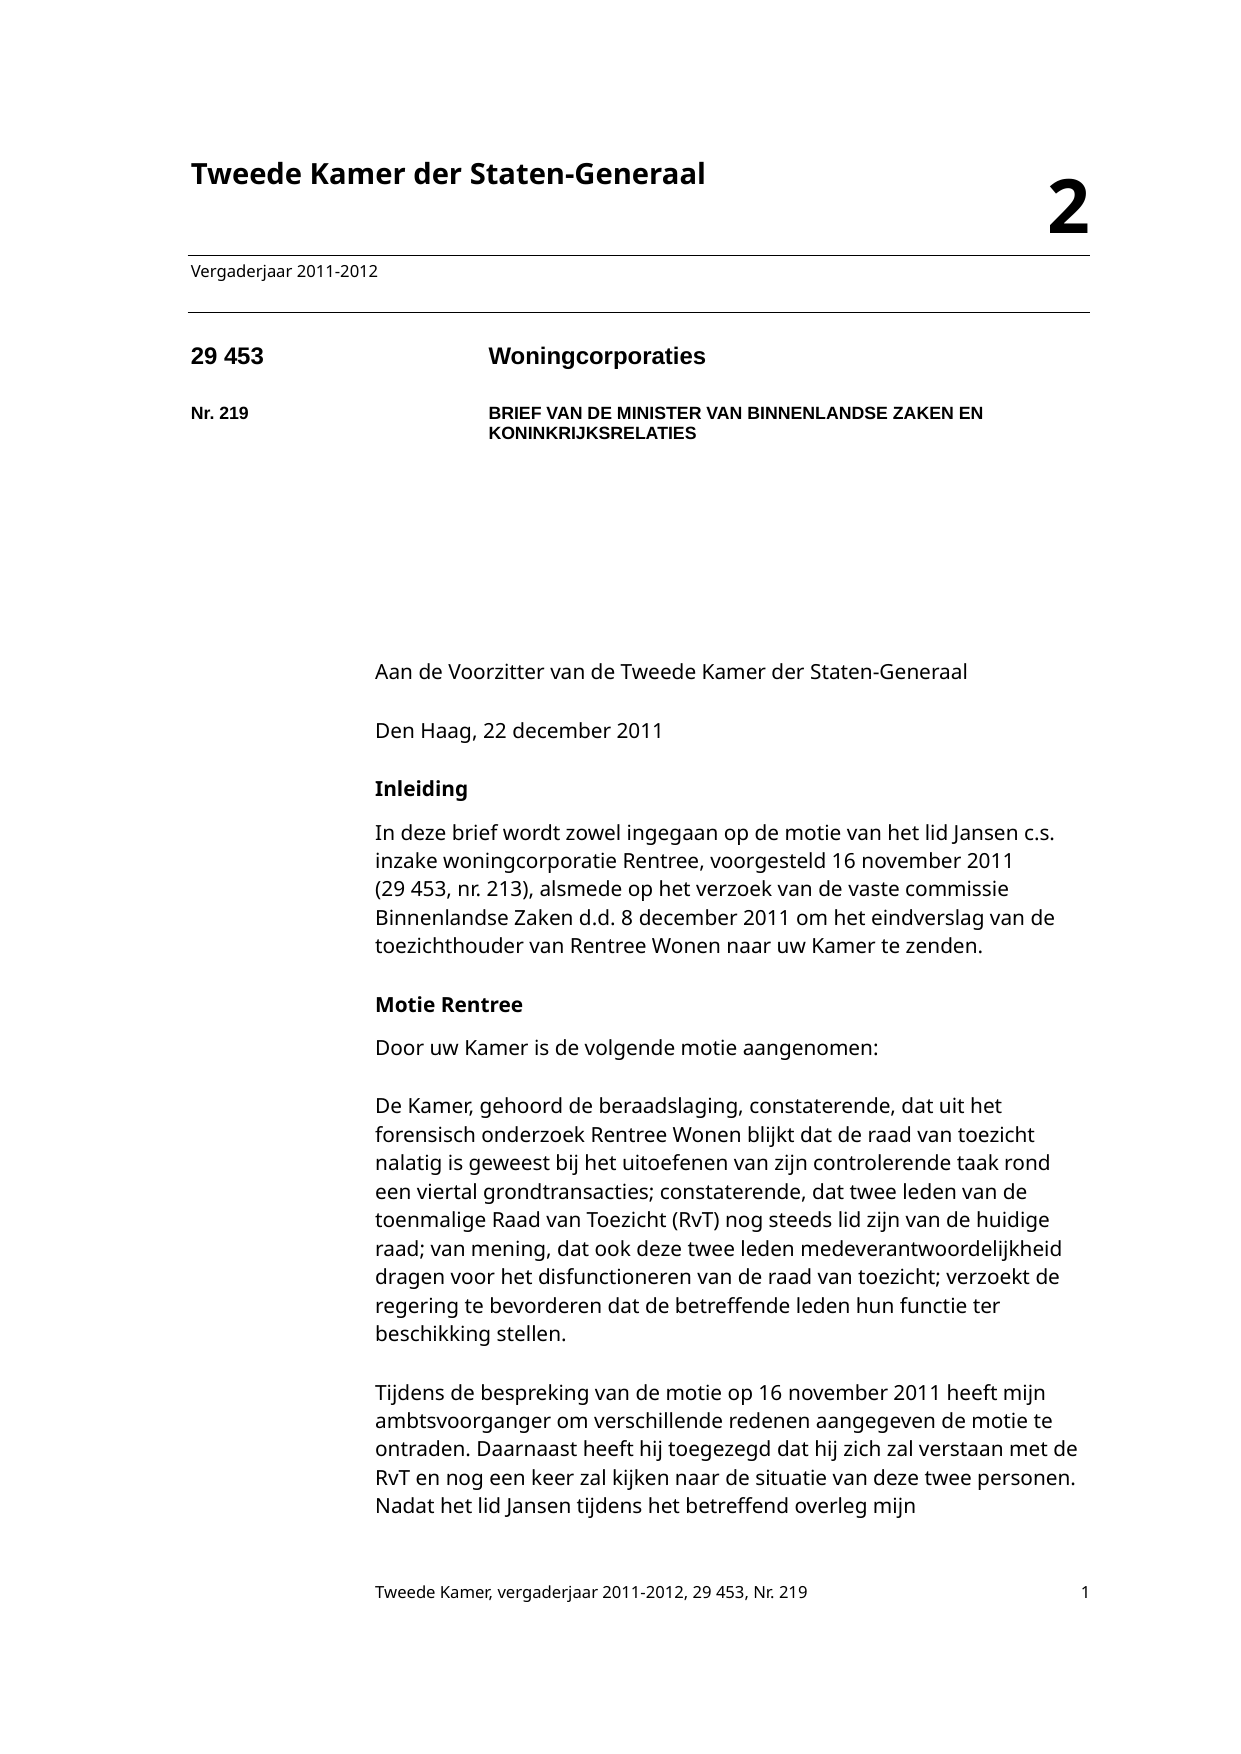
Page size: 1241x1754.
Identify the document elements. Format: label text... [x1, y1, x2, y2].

text In deze brief wordt zowel ingegaan op de motie van het lid Jansen c.s. inzake woningcorporatie Rentree, voorgesteld 16 november 2011 (29 453, nr. 213), alsmede op het verzoek van de vaste commissie Binnenlandse Zaken d.d. 8 december 2011 om het eindverslag van de toezichthouder van Rentree Wonen naar uw Kamer te zenden. [375, 818, 1090, 960]
table_cell 29 453 [188, 339, 485, 399]
table_cell [485, 313, 1090, 339]
table_header Tweede Kamer der Staten-Generaal [188, 150, 909, 255]
table_header 2 [910, 150, 1090, 255]
table_cell [485, 256, 1090, 312]
table_cell [188, 313, 485, 339]
table_cell Nr. 219 [188, 399, 485, 539]
text Tijdens de bespreking van de motie op 16 november 2011 heeft mijn ambtsvoorganger om verschillende redenen aangegeven de motie te ontraden. Daarnaast heeft hij toegezegd dat hij zich zal verstaan met de RvT en nog een keer zal kijken naar de situatie van deze twee personen. Nadat het lid Jansen tijdens het betreffend overleg mijn [375, 1378, 1090, 1520]
table_cell Vergaderjaar 2011-2012 [188, 256, 485, 312]
text Door uw Kamer is de volgende motie aangenomen: [375, 1033, 1090, 1062]
text Inleiding [375, 774, 1090, 803]
table_cell Woningcorporaties [485, 339, 1090, 399]
table_cell BRIEF VAN DE MINISTER VAN BINNENLANDSE ZAKEN EN KONINKRIJKSRELATIES [485, 399, 1090, 539]
text Den Haag, 22 december 2011 [375, 716, 1090, 744]
text Motie Rentree [375, 990, 1090, 1018]
text De Kamer, gehoord de beraadslaging, constaterende, dat uit het forensisch onderzoek Rentree Wonen blijkt dat de raad van toezicht nalatig is geweest bij het uitoefenen van zijn controlerende taak rond een viertal grondtransacties; constaterende, dat twee leden van de toenmalige Raad van Toezicht (RvT) nog steeds lid zijn van de huidige raad; van mening, dat ook deze twee leden medeverantwoordelijkheid dragen voor het disfunctioneren van de raad van toezicht; verzoekt de regering te bevorderen dat de betreffende leden hun functie ter beschikking stellen. [375, 1092, 1090, 1348]
text Aan de Voorzitter van de Tweede Kamer der Staten-Generaal [375, 657, 1090, 686]
